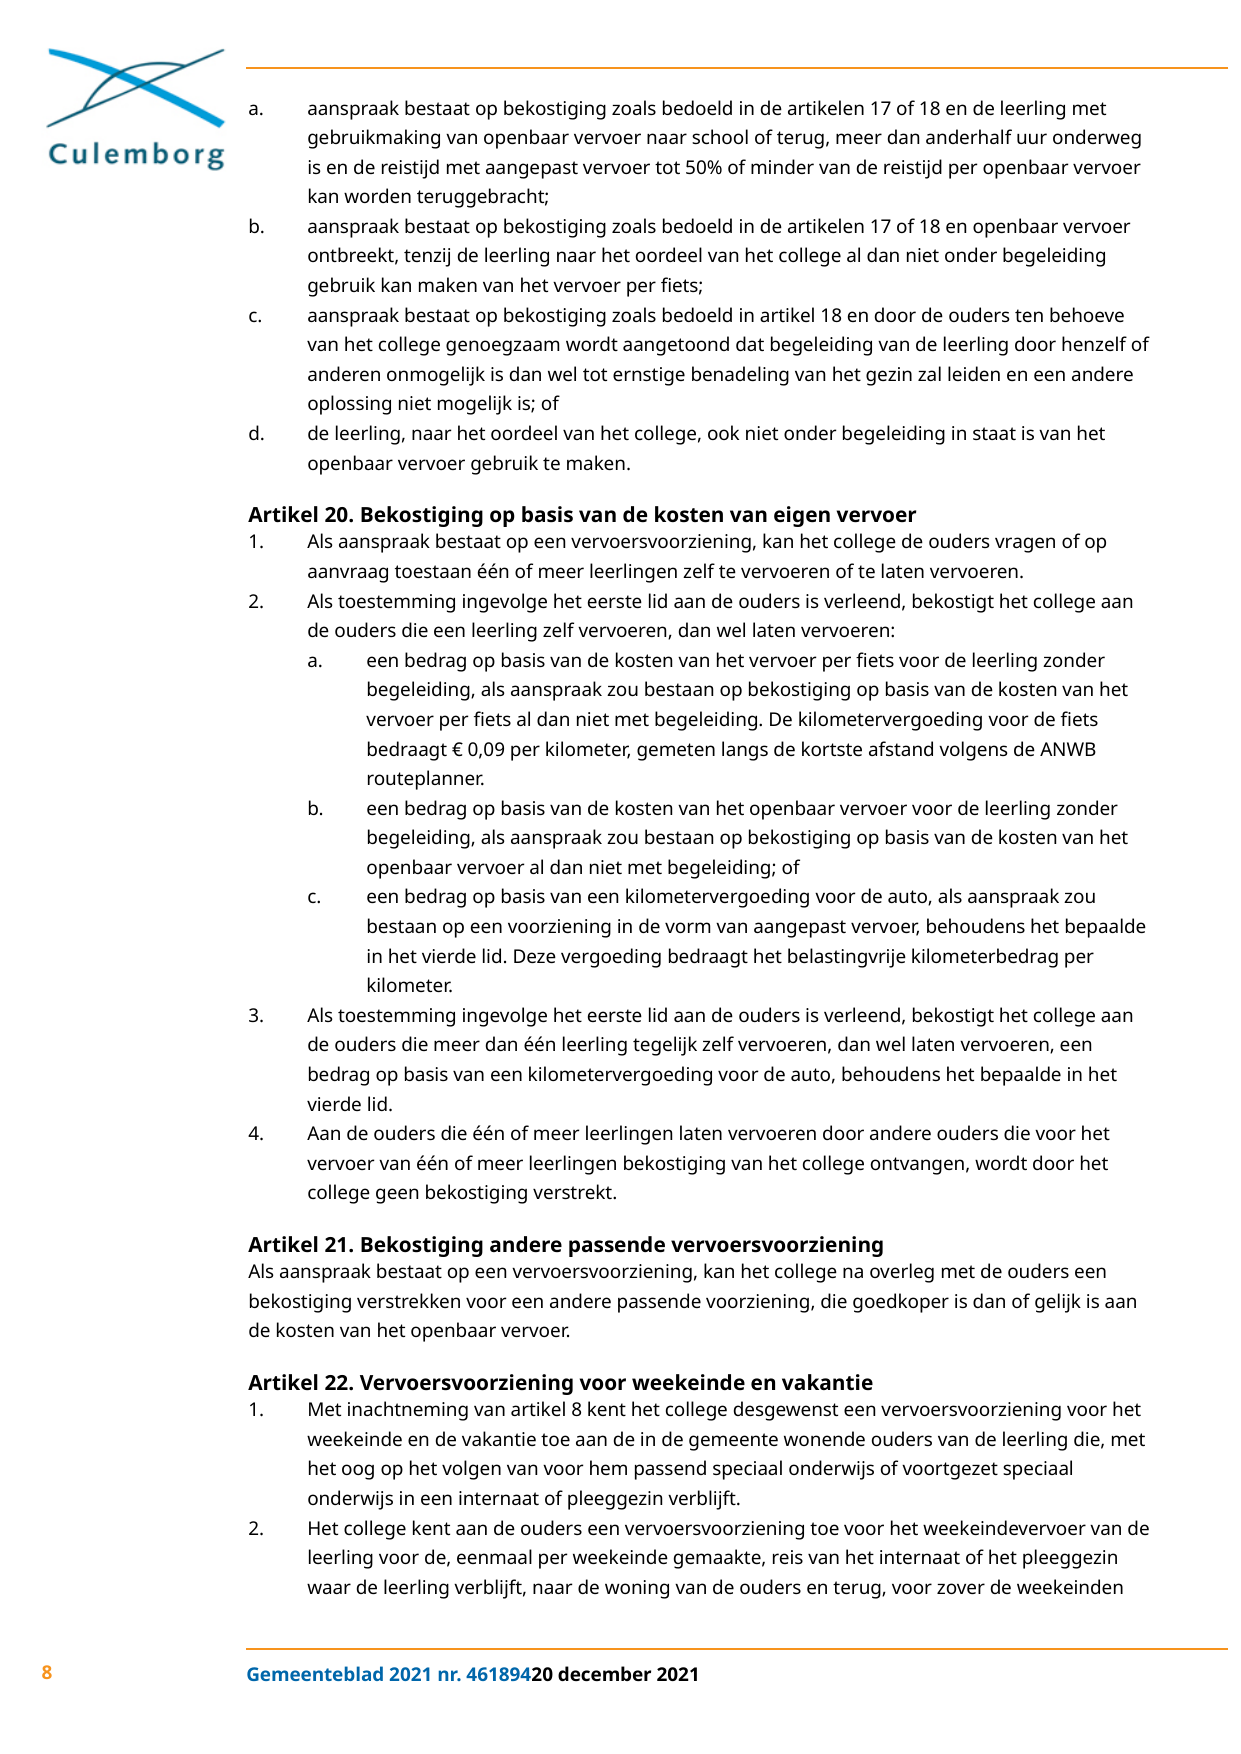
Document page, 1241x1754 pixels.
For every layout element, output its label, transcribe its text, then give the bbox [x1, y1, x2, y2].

text Als aanspraak bestaat op een vervoersvoorziening, kan het college na overleg met de ouders een bekostiging verstrekken voor een andere passende voorziening, die goedkoper is dan of gelijk is aan de kosten van het openbaar vervoer. [248, 1258, 1152, 1343]
list Als toestemming ingevolge het eerste lid aan de ouders is verleend, bekostigt het college aan de ouders die meer dan één leerling tegelijk zelf vervoeren, dan wel laten vervoeren, een bedrag op basis van een kilometervergoeding voor de auto, behoudens het bepaalde in het vierde lid. [248, 1002, 1152, 1116]
picture [41, 47, 231, 172]
list Het college kent aan de ouders een vervoersvoorziening toe voor het weekeindevervoer van de leerling voor de, eenmaal per weekeinde gemaakte, reis van het internaat of het pleeggezin waar de leerling verblijft, naar de woning van de ouders en terug, voor zover de weekeinden [248, 1515, 1152, 1599]
text Artikel 22. Vervoersvoorziening voor weekeinde en vakantie [248, 1368, 1152, 1396]
list Als toestemming ingevolge het eerste lid aan de ouders is verleend, bekostigt het college aan de ouders die een leerling zelf vervoeren, dan wel laten vervoeren: [248, 588, 1152, 643]
text Artikel 21. Bekostiging andere passende vervoersvoorziening [248, 1230, 1152, 1258]
text Artikel 20. Bekostiging op basis van de kosten van eigen vervoer [248, 500, 1152, 529]
list een bedrag op basis van een kilometervergoeding voor de auto, als aanspraak zou bestaan op een voorziening in de vorm van aangepast vervoer, behoudens het bepaalde in het vierde lid. Deze vergoeding bedraagt het belastingvrije kilometerbedrag per kilometer. [307, 884, 1152, 998]
list aanspraak bestaat op bekostiging zoals bedoeld in artikel 18 en door de ouders ten behoeve van het college genoegzaam wordt aangetoond dat begeleiding van de leerling door henzelf of anderen onmogelijk is dan wel tot ernstige benadeling van het gezin zal leiden en een andere oplossing niet mogelijk is; of [248, 302, 1152, 416]
list een bedrag op basis van de kosten van het vervoer per fiets voor de leerling zonder begeleiding, als aanspraak zou bestaan op bekostiging op basis van de kosten van het vervoer per fiets al dan niet met begeleiding. De kilometervergoeding voor de fiets bedraagt € 0,09 per kilometer, gemeten langs de kortste afstand volgens de ANWB routeplanner. [307, 647, 1152, 791]
list Met inachtneming van artikel 8 kent het college desgewenst een vervoersvoorziening voor het weekeinde en de vakantie toe aan de in de gemeente wonende ouders van de leerling die, met het oog op het volgen van voor hem passend speciaal onderwijs of voortgezet speciaal onderwijs in een internaat of pleeggezin verblijft. [248, 1396, 1152, 1511]
list de leerling, naar het oordeel van het college, ook niet onder begeleiding in staat is van het openbaar vervoer gebruik te maken. [248, 420, 1152, 476]
list Aan de ouders die één of meer leerlingen laten vervoeren door andere ouders die voor het vervoer van één of meer leerlingen bekostiging van het college ontvangen, wordt door het college geen bekostiging verstrekt. [248, 1120, 1152, 1205]
list aanspraak bestaat op bekostiging zoals bedoeld in de artikelen 17 of 18 en de leerling met gebruikmaking van openbaar vervoer naar school of terug, meer dan anderhalf uur onderweg is en de reistijd met aangepast vervoer tot 50% of minder van de reistijd per openbaar vervoer kan worden teruggebracht; [248, 95, 1152, 209]
list een bedrag op basis van de kosten van het openbaar vervoer voor de leerling zonder begeleiding, als aanspraak zou bestaan op bekostiging op basis van de kosten van het openbaar vervoer al dan niet met begeleiding; of [307, 795, 1152, 880]
list aanspraak bestaat op bekostiging zoals bedoeld in de artikelen 17 of 18 en openbaar vervoer ontbreekt, tenzij de leerling naar het oordeel van het college al dan niet onder begeleiding gebruik kan maken van het vervoer per fiets; [248, 213, 1152, 298]
list Als aanspraak bestaat op een vervoersvoorziening, kan het college de ouders vragen of op aanvraag toestaan één of meer leerlingen zelf te vervoeren of te laten vervoeren. [248, 529, 1152, 584]
